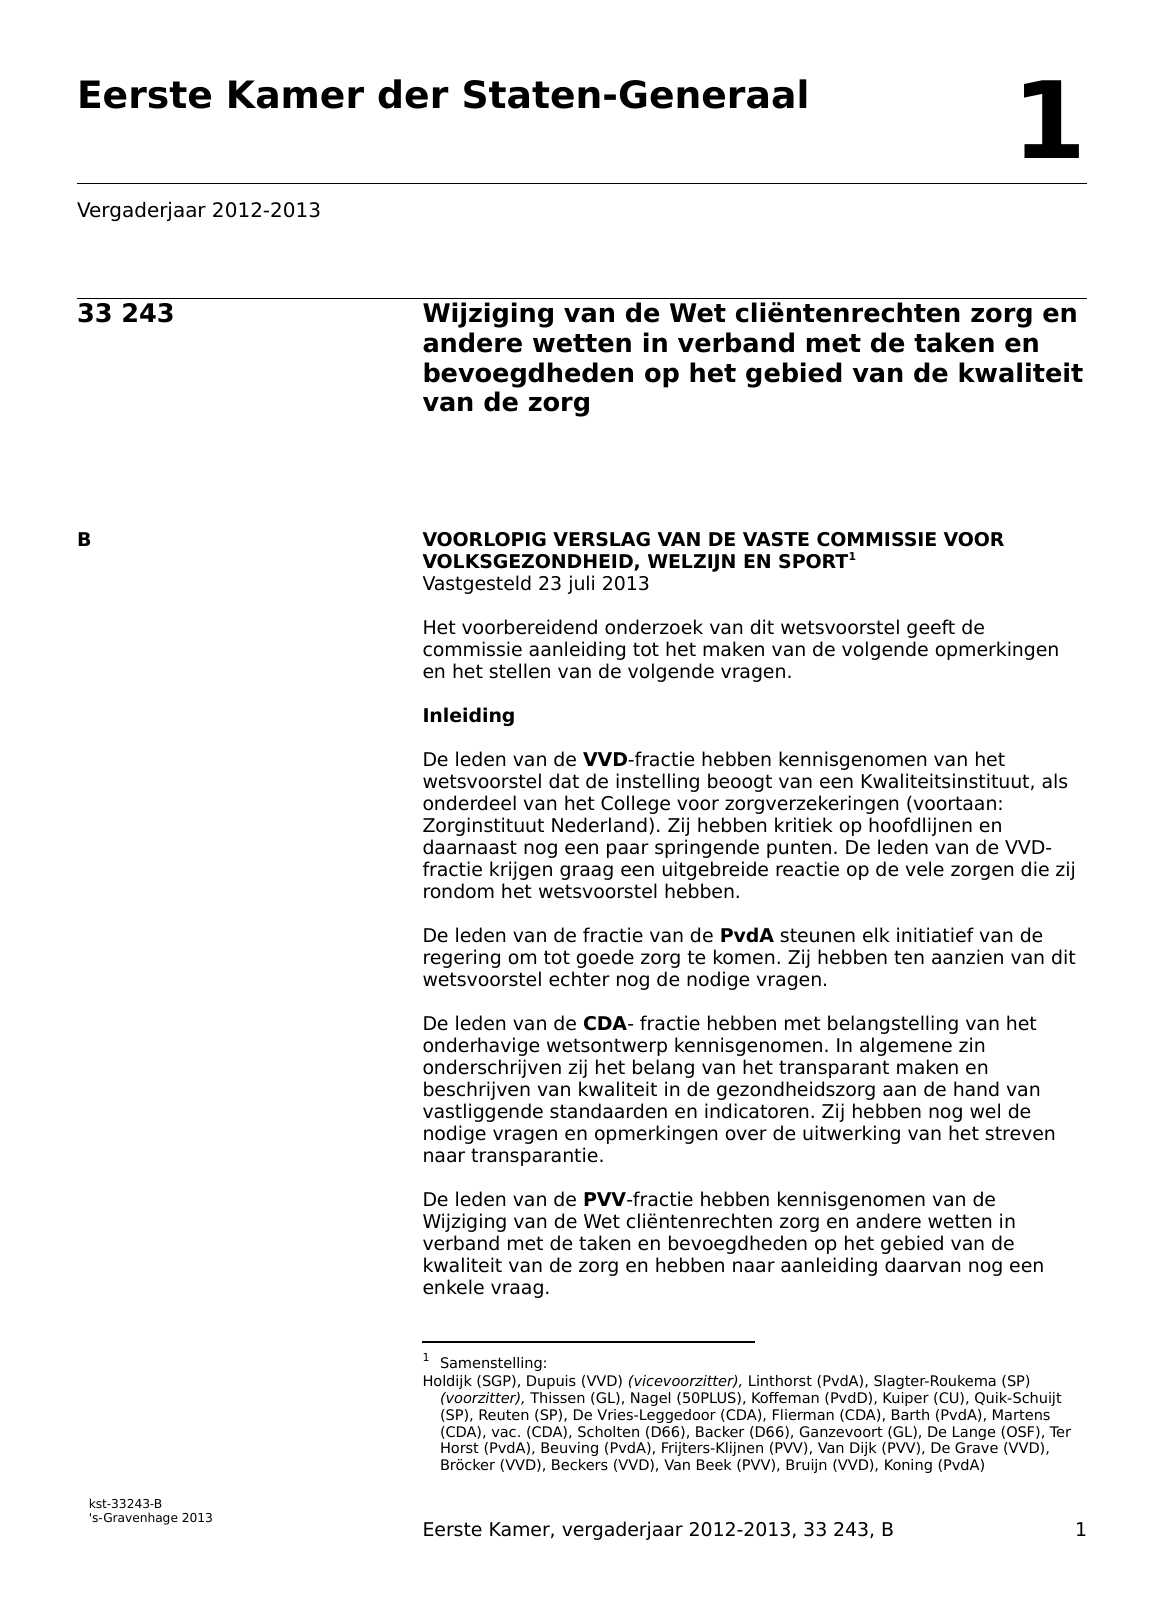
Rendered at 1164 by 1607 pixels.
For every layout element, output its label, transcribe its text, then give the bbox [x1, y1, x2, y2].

subtitle 33 243 Wijziging van de Wet cliëntenrechten zorg en andere wetten in verband met de taken en bevoegdheden op het gebied van de kwaliteit van de zorg [77, 299, 1087, 418]
text Holdijk (SGP), Dupuis (VVD) (vicevoorzitter), Linthorst (PvdA), Slagter-Roukema (SP) (voorzitter), Thissen (GL), Nagel (50PLUS), Koffeman (PvdD), Kuiper (CU), Quik-Schuijt (SP), Reuten (SP), De Vries-Leggedoor (CDA), Flierman (CDA), Barth (PvdA), Martens (CDA), vac. (CDA), Scholten (D66), Backer (D66), Ganzevoort (GL), De Lange (OSF), Ter Horst (PvdA), Beuving (PvdA), Frijters-Klijnen (PVV), Van Dijk (PVV), De Grave (VVD), Bröcker (VVD), Beckers (VVD), Van Beek (PVV), Bruijn (VVD), Koning (PvdA) [422, 1373, 1087, 1474]
text Het voorbereidend onderzoek van dit wetsvoorstel geeft de commissie aanleiding tot het maken van de volgende opmerkingen en het stellen van de volgende vragen. [422, 617, 1087, 683]
subtitle Inleiding [422, 705, 1087, 727]
table_header 1 [886, 59, 1087, 183]
text De leden van de fractie van de PvdA steunen elk initiatief van de regering om tot goede zorg te komen. Zij hebben ten aanzien van dit wetsvoorstel echter nog de nodige vragen. [422, 925, 1087, 991]
table_cell Vergaderjaar 2012-2013 [77, 184, 1087, 298]
text De leden van de VVD-fractie hebben kennisgenomen van het wetsvoorstel dat de instelling beoogt van een Kwaliteitsinstituut, als onderdeel van het College voor zorgverzekeringen (voortaan: Zorginstituut Nederland). Zij hebben kritiek op hoofdlijnen en daarnaast nog een paar springende punten. De leden van de VVD-fractie krijgen graag een uitgebreide reactie op de vele zorgen die zij rondom het wetsvoorstel hebben. [422, 749, 1087, 903]
text Samenstelling: [422, 1351, 1087, 1373]
text Vastgesteld 23 juli 2013 [422, 573, 1087, 595]
text De leden van de CDA- fractie hebben met belangstelling van het onderhavige wetsontwerp kennisgenomen. In algemene zin onderschrijven zij het belang van het transparant maken en beschrijven van kwaliteit in de gezondheidszorg aan de hand van vastliggende standaarden en indicatoren. Zij hebben nog wel de nodige vragen en opmerkingen over de uitwerking van het streven naar transparantie. [422, 1013, 1087, 1167]
text De leden van de PVV-fractie hebben kennisgenomen van de Wijziging van de Wet cliëntenrechten zorg en andere wetten in verband met de taken en bevoegdheden op het gebied van de kwaliteit van de zorg en hebben naar aanleiding daarvan nog een enkele vraag. [422, 1189, 1087, 1299]
text 's-Gravenhage 2013 [88, 1511, 323, 1525]
subtitle B VOORLOPIG VERSLAG VAN DE VASTE COMMISSIE VOOR VOLKSGEZONDHEID, WELZIJN EN SPORT [77, 529, 1087, 573]
table_header Eerste Kamer der Staten-Generaal [77, 59, 886, 183]
text kst-33243-B [88, 1497, 323, 1511]
